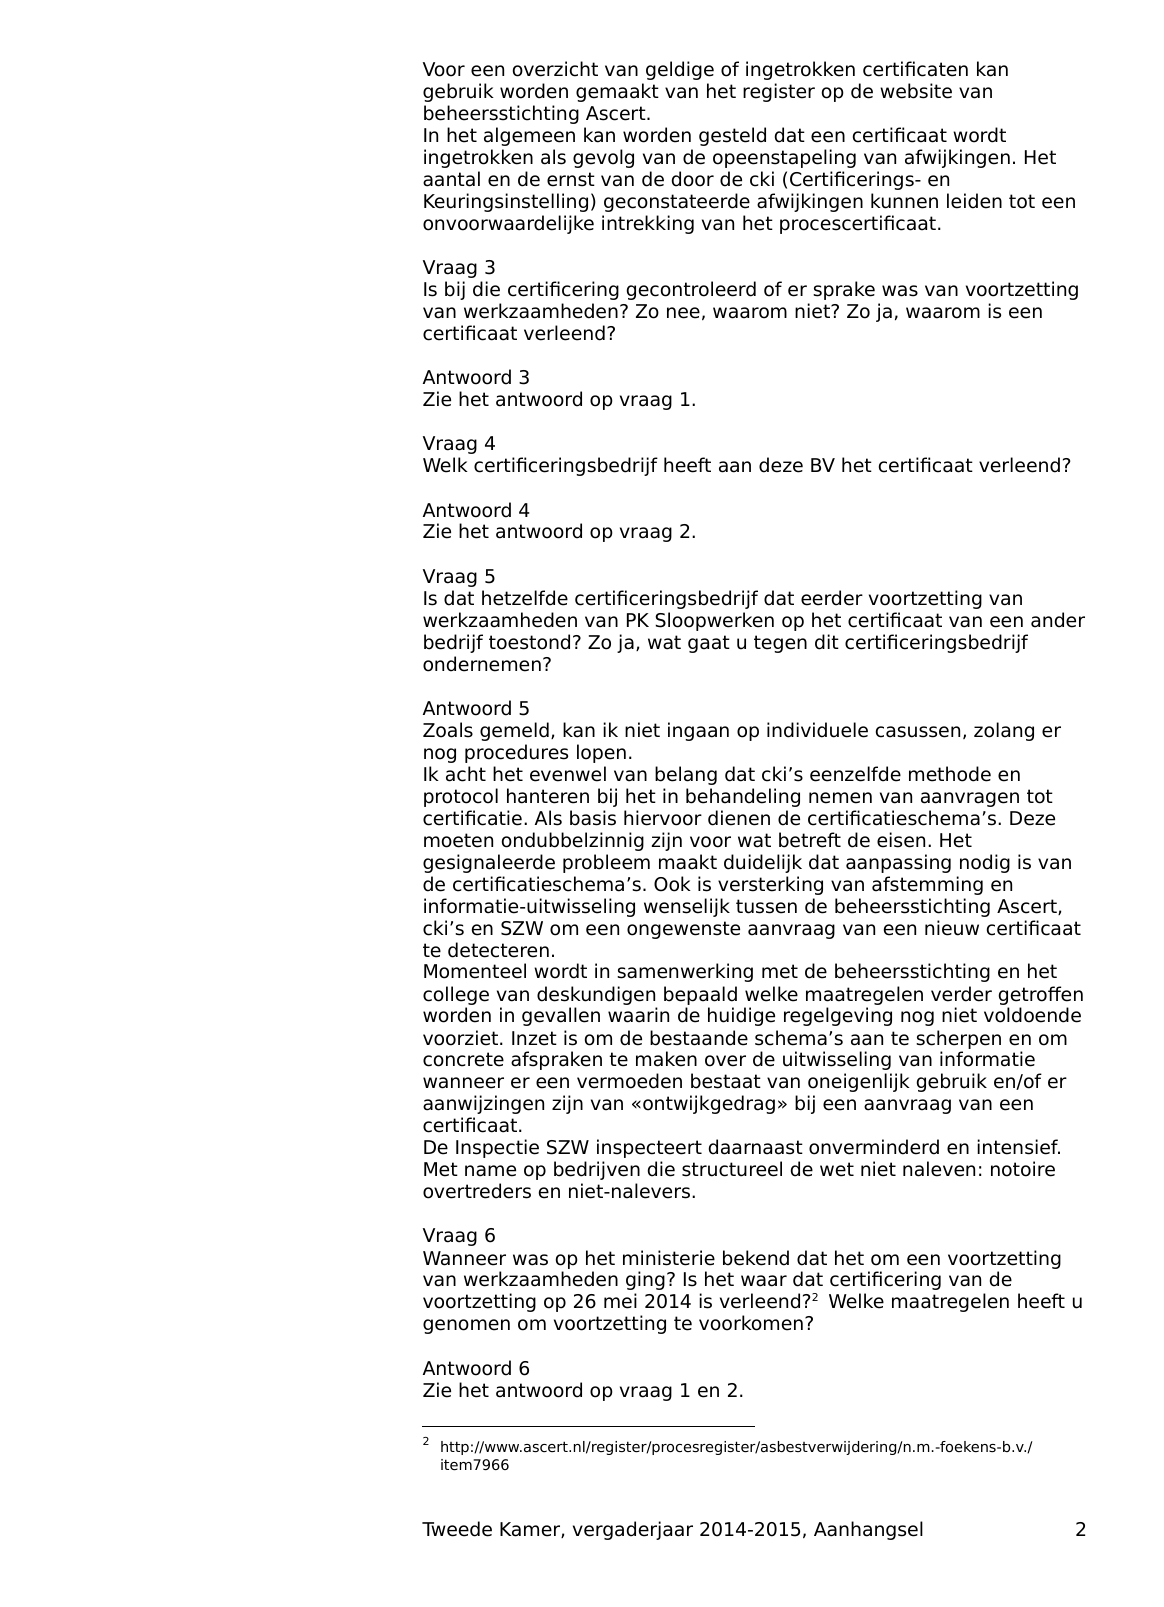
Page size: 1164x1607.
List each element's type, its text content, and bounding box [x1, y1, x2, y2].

text Zie het antwoord op vraag 2. [422, 521, 1087, 543]
text http://www.ascert.nl/register/procesregister/asbestverwijdering/n.m.-foekens-b.v./item7966 [422, 1435, 1087, 1474]
text Vraag 5 [422, 566, 1087, 588]
text Welk certificeringsbedrijf heeft aan deze BV het certificaat verleend? [422, 455, 1087, 477]
text Wanneer was op het ministerie bekend dat het om een voortzetting van werkzaamheden ging? Is het waar dat certificering van de voortzetting op 26 mei 2014 is verleend? Welke maatregelen heeft u genomen om voortzetting te voorkomen? [422, 1247, 1087, 1335]
text Antwoord 3 [422, 367, 1087, 389]
text Ik acht het evenwel van belang dat cki’s eenzelfde methode en protocol hanteren bij het in behandeling nemen van aanvragen tot certificatie. Als basis hiervoor dienen de certificatieschema’s. Deze moeten ondubbelzinnig zijn voor wat betreft de eisen. Het gesignaleerde probleem maakt duidelijk dat aanpassing nodig is van de certificatieschema’s. Ook is versterking van afstemming en informatie-uitwisseling wenselijk tussen de beheersstichting Ascert, cki’s en SZW om een ongewenste aanvraag van een nieuw certificaat te detecteren. [422, 764, 1087, 961]
text Antwoord 6 [422, 1357, 1087, 1379]
text In het algemeen kan worden gesteld dat een certificaat wordt ingetrokken als gevolg van de opeenstapeling van afwijkingen. Het aantal en de ernst van de door de cki (Certificerings- en Keuringsinstelling) geconstateerde afwijkingen kunnen leiden tot een onvoorwaardelijke intrekking van het procescertificaat. [422, 125, 1087, 235]
text Is bij die certificering gecontroleerd of er sprake was van voortzetting van werkzaamheden? Zo nee, waarom niet? Zo ja, waarom is een certificaat verleend? [422, 279, 1087, 345]
text Vraag 6 [422, 1225, 1087, 1247]
text Is dat hetzelfde certificeringsbedrijf dat eerder voortzetting van werkzaamheden van PK Sloopwerken op het certificaat van een ander bedrijf toestond? Zo ja, wat gaat u tegen dit certificeringsbedrijf ondernemen? [422, 588, 1087, 676]
text Voor een overzicht van geldige of ingetrokken certificaten kan gebruik worden gemaakt van het register op de website van beheersstichting Ascert. [422, 59, 1087, 125]
text Vraag 4 [422, 433, 1087, 455]
text De Inspectie SZW inspecteert daarnaast onverminderd en intensief. Met name op bedrijven die structureel de wet niet naleven: notoire overtreders en niet-nalevers. [422, 1137, 1087, 1203]
text Zie het antwoord op vraag 1. [422, 389, 1087, 411]
text Momenteel wordt in samenwerking met de beheersstichting en het college van deskundigen bepaald welke maatregelen verder getroffen worden in gevallen waarin de huidige regelgeving nog niet voldoende voorziet. Inzet is om de bestaande schema’s aan te scherpen en om concrete afspraken te maken over de uitwisseling van informatie wanneer er een vermoeden bestaat van oneigenlijk gebruik en/of er aanwijzingen zijn van «ontwijkgedrag» bij een aanvraag van een certificaat. [422, 961, 1087, 1137]
text Antwoord 5 [422, 698, 1087, 720]
text Zoals gemeld, kan ik niet ingaan op individuele casussen, zolang er nog procedures lopen. [422, 720, 1087, 764]
text Zie het antwoord op vraag 1 en 2. [422, 1379, 1087, 1401]
text Antwoord 4 [422, 499, 1087, 521]
text Vraag 3 [422, 257, 1087, 279]
